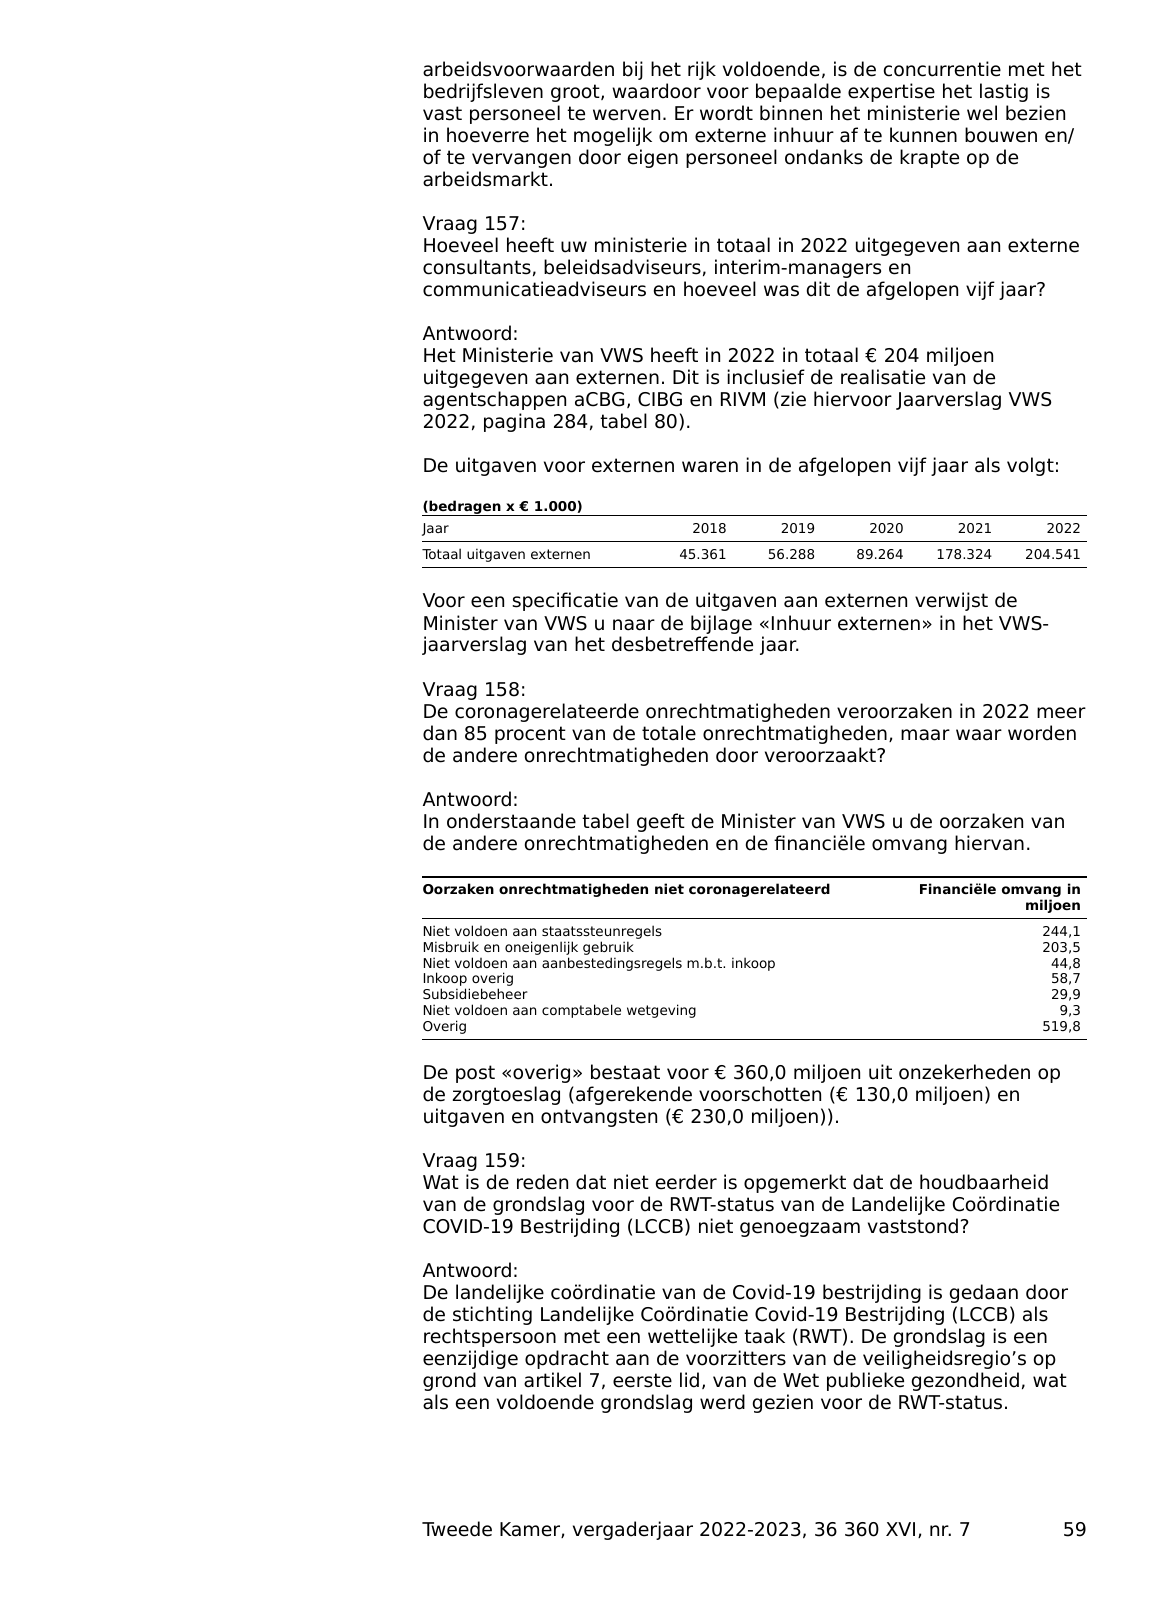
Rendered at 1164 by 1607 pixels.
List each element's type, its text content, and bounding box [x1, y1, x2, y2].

table_header (bedragen x € 1.000) [422, 499, 1087, 515]
table_cell Overig [422, 1019, 868, 1039]
text Vraag 157: [422, 213, 1087, 235]
table_cell 44,8 [868, 956, 1087, 971]
table_header Oorzaken onrechtmatigheden niet coronagerelateerd [422, 878, 868, 918]
table_cell 244,1 [868, 919, 1087, 940]
text In onderstaande tabel geeft de Minister van VWS u de oorzaken van de andere onrechtmatigheden en de financiële omvang hiervan. [422, 811, 1087, 854]
table_cell 2019 [732, 516, 821, 541]
text arbeidsvoorwaarden bij het rijk voldoende, is de concurrentie met het bedrijfsleven groot, waardoor voor bepaalde expertise het lastig is vast personeel te werven. Er wordt binnen het ministerie wel bezien in hoeverre het mogelijk om externe inhuur af te kunnen bouwen en/ of te vervangen door eigen personeel ondanks de krapte op de arbeidsmarkt. [422, 59, 1087, 191]
table_cell Niet voldoen aan staatssteunregels [422, 919, 868, 940]
text De landelijke coördinatie van de Covid-19 bestrijding is gedaan door de stichting Landelijke Coördinatie Covid-19 Bestrijding (LCCB) als rechtspersoon met een wettelijke taak (RWT). De grondslag is een eenzijdige opdracht aan de voorzitters van de veiligheidsregio’s op grond van artikel 7, eerste lid, van de Wet publieke gezondheid, wat als een voldoende grondslag werd gezien voor de RWT-status. [422, 1282, 1087, 1414]
table_cell 203,5 [868, 940, 1087, 956]
text De coronagerelateerde onrechtmatigheden veroorzaken in 2022 meer dan 85 procent van de totale onrechtmatigheden, maar waar worden de andere onrechtmatigheden door veroorzaakt? [422, 701, 1087, 766]
text Voor een specificatie van de uitgaven aan externen verwijst de Minister van VWS u naar de bijlage «Inhuur externen» in het VWS-jaarverslag van het desbetreffende jaar. [422, 590, 1087, 656]
table_cell 56.288 [732, 542, 821, 567]
table_cell 29,9 [868, 987, 1087, 1003]
table_cell 204.541 [998, 542, 1087, 567]
table_cell 2022 [998, 516, 1087, 541]
table_header Financiële omvang in miljoen [868, 878, 1087, 918]
table_cell Totaal uitgaven externen [422, 542, 644, 567]
text Vraag 158: [422, 678, 1087, 701]
text De uitgaven voor externen waren in de afgelopen vijf jaar als volgt: [422, 455, 1087, 477]
text Het Ministerie van VWS heeft in 2022 in totaal € 204 miljoen uitgegeven aan externen. Dit is inclusief de realisatie van de agentschappen aCBG, CIBG en RIVM (zie hiervoor Jaarverslag VWS 2022, pagina 284, tabel 80). [422, 345, 1087, 433]
table_cell 2021 [910, 516, 998, 541]
text Vraag 159: [422, 1150, 1087, 1172]
table_cell 2018 [644, 516, 732, 541]
table_cell Niet voldoen aan aanbestedingsregels m.b.t. inkoop [422, 956, 868, 971]
table_cell 45.361 [644, 542, 732, 567]
table_cell Subsidiebeheer [422, 987, 868, 1003]
text Antwoord: [422, 323, 1087, 345]
text De post «overig» bestaat voor € 360,0 miljoen uit onzekerheden op de zorgtoeslag (afgerekende voorschotten (€ 130,0 miljoen) en uitgaven en ontvangsten (€ 230,0 miljoen)). [422, 1062, 1087, 1128]
table_cell 2020 [821, 516, 909, 541]
table_cell 9,3 [868, 1003, 1087, 1018]
table_cell Niet voldoen aan comptabele wetgeving [422, 1003, 868, 1018]
table_cell 58,7 [868, 971, 1087, 987]
text Hoeveel heeft uw ministerie in totaal in 2022 uitgegeven aan externe consultants, beleidsadviseurs, interim-managers en communicatieadviseurs en hoeveel was dit de afgelopen vijf jaar? [422, 235, 1087, 301]
table_cell Inkoop overig [422, 971, 868, 987]
table_cell 89.264 [821, 542, 909, 567]
table_cell Jaar [422, 516, 644, 541]
text Wat is de reden dat niet eerder is opgemerkt dat de houdbaarheid van de grondslag voor de RWT-status van de Landelijke Coördinatie COVID-19 Bestrijding (LCCB) niet genoegzaam vaststond? [422, 1172, 1087, 1238]
text Antwoord: [422, 789, 1087, 811]
table_cell 519,8 [868, 1019, 1087, 1039]
table_cell Misbruik en oneigenlijk gebruik [422, 940, 868, 956]
table_cell 178.324 [910, 542, 998, 567]
text Antwoord: [422, 1260, 1087, 1282]
